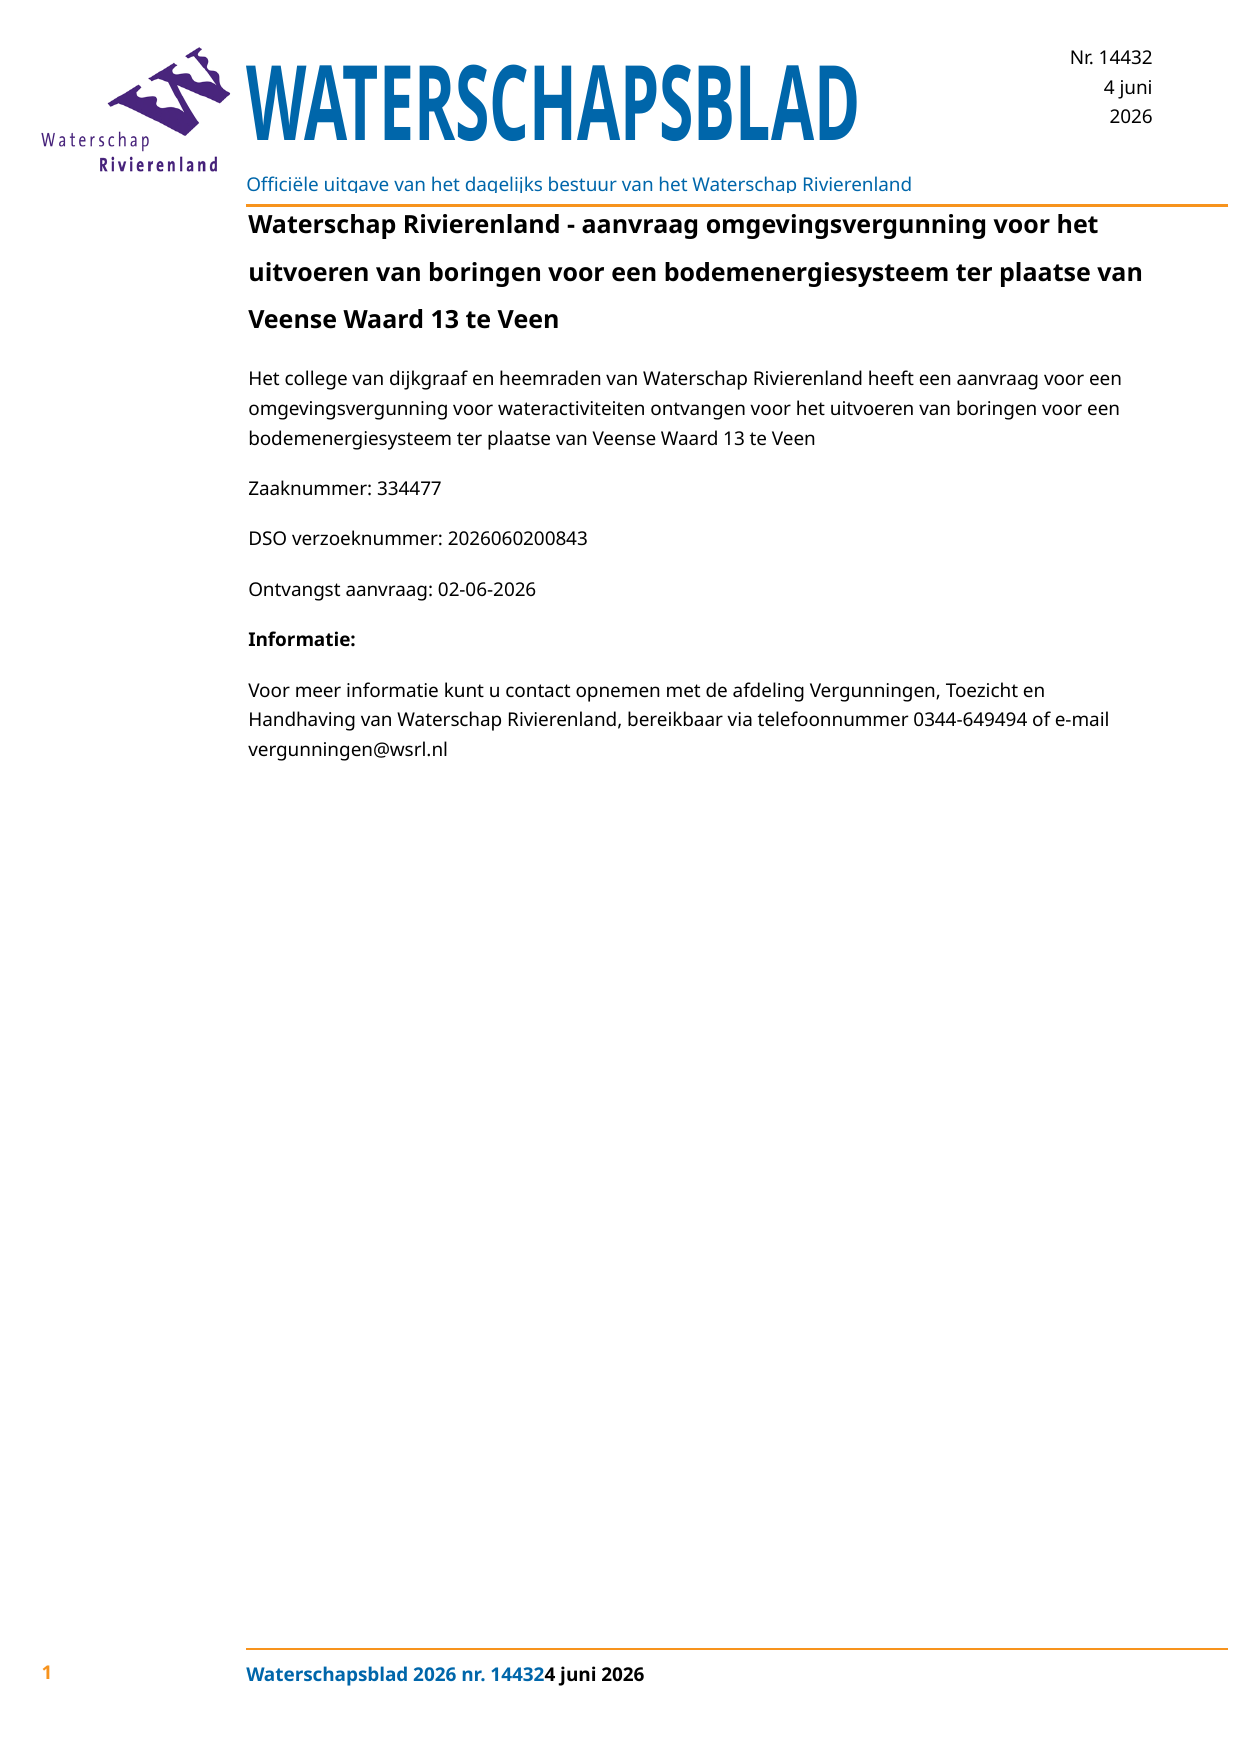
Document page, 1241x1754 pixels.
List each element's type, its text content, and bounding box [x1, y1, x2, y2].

text Zaaknummer: 334477 [248, 475, 1152, 501]
text DSO verzoeknummer: 2026060200843 [248, 526, 1152, 551]
text Informatie: [248, 626, 1152, 652]
text Het college van dijkgraaf en heemraden van Waterschap Rivierenland heeft een aanvraag voor een omgevingsvergunning voor wateractiviteiten ontvangen voor het uitvoeren van boringen voor een bodemenergiesysteem ter plaatse van Veense Waard 13 te Veen [248, 366, 1152, 450]
text Waterschap Rivierenland - aanvraag omgevingsvergunning voor het uitvoeren van boringen voor een bodemenergiesysteem ter plaatse van Veense Waard 13 te Veen [248, 207, 1152, 336]
picture [41, 47, 231, 172]
text Voor meer informatie kunt u contact opnemen met de afdeling Vergunningen, Toezicht en Handhaving van Waterschap Rivierenland, bereikbaar via telefoonnummer 0344-649494 of e-mail vergunningen@wsrl.nl [248, 677, 1152, 762]
text Ontvangst aanvraag: 02-06-2026 [248, 576, 1152, 602]
